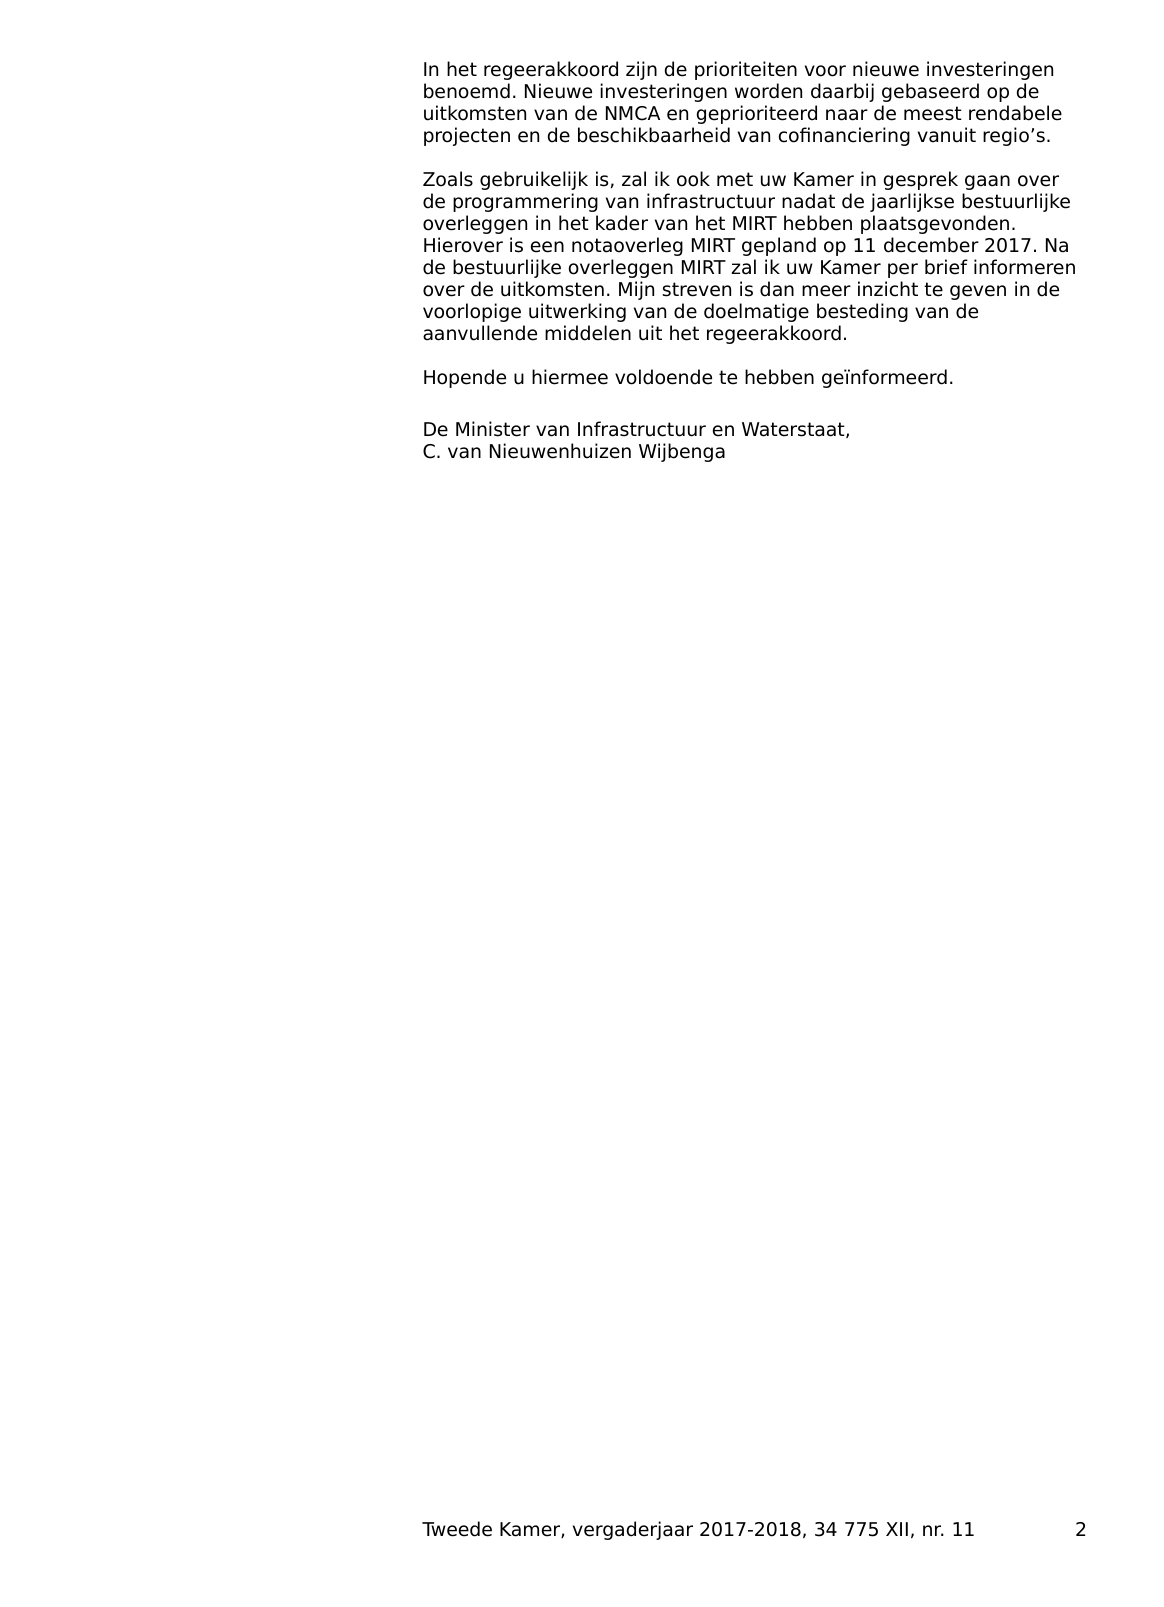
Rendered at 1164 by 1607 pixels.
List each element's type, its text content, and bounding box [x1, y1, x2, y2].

text Hopende u hiermee voldoende te hebben geïnformeerd. [422, 367, 1087, 389]
text Zoals gebruikelijk is, zal ik ook met uw Kamer in gesprek gaan over de programmering van infrastructuur nadat de jaarlijkse bestuurlijke overleggen in het kader van het MIRT hebben plaatsgevonden. Hierover is een notaoverleg MIRT gepland op 11 december 2017. Na de bestuurlijke overleggen MIRT zal ik uw Kamer per brief informeren over de uitkomsten. Mijn streven is dan meer inzicht te geven in de voorlopige uitwerking van de doelmatige besteding van de aanvullende middelen uit het regeerakkoord. [422, 169, 1087, 345]
text De Minister van Infrastructuur en Waterstaat, C. van Nieuwenhuizen Wijbenga [422, 419, 1087, 463]
text In het regeerakkoord zijn de prioriteiten voor nieuwe investeringen benoemd. Nieuwe investeringen worden daarbij gebaseerd op de uitkomsten van de NMCA en geprioriteerd naar de meest rendabele projecten en de beschikbaarheid van cofinanciering vanuit regio’s. [422, 59, 1087, 147]
